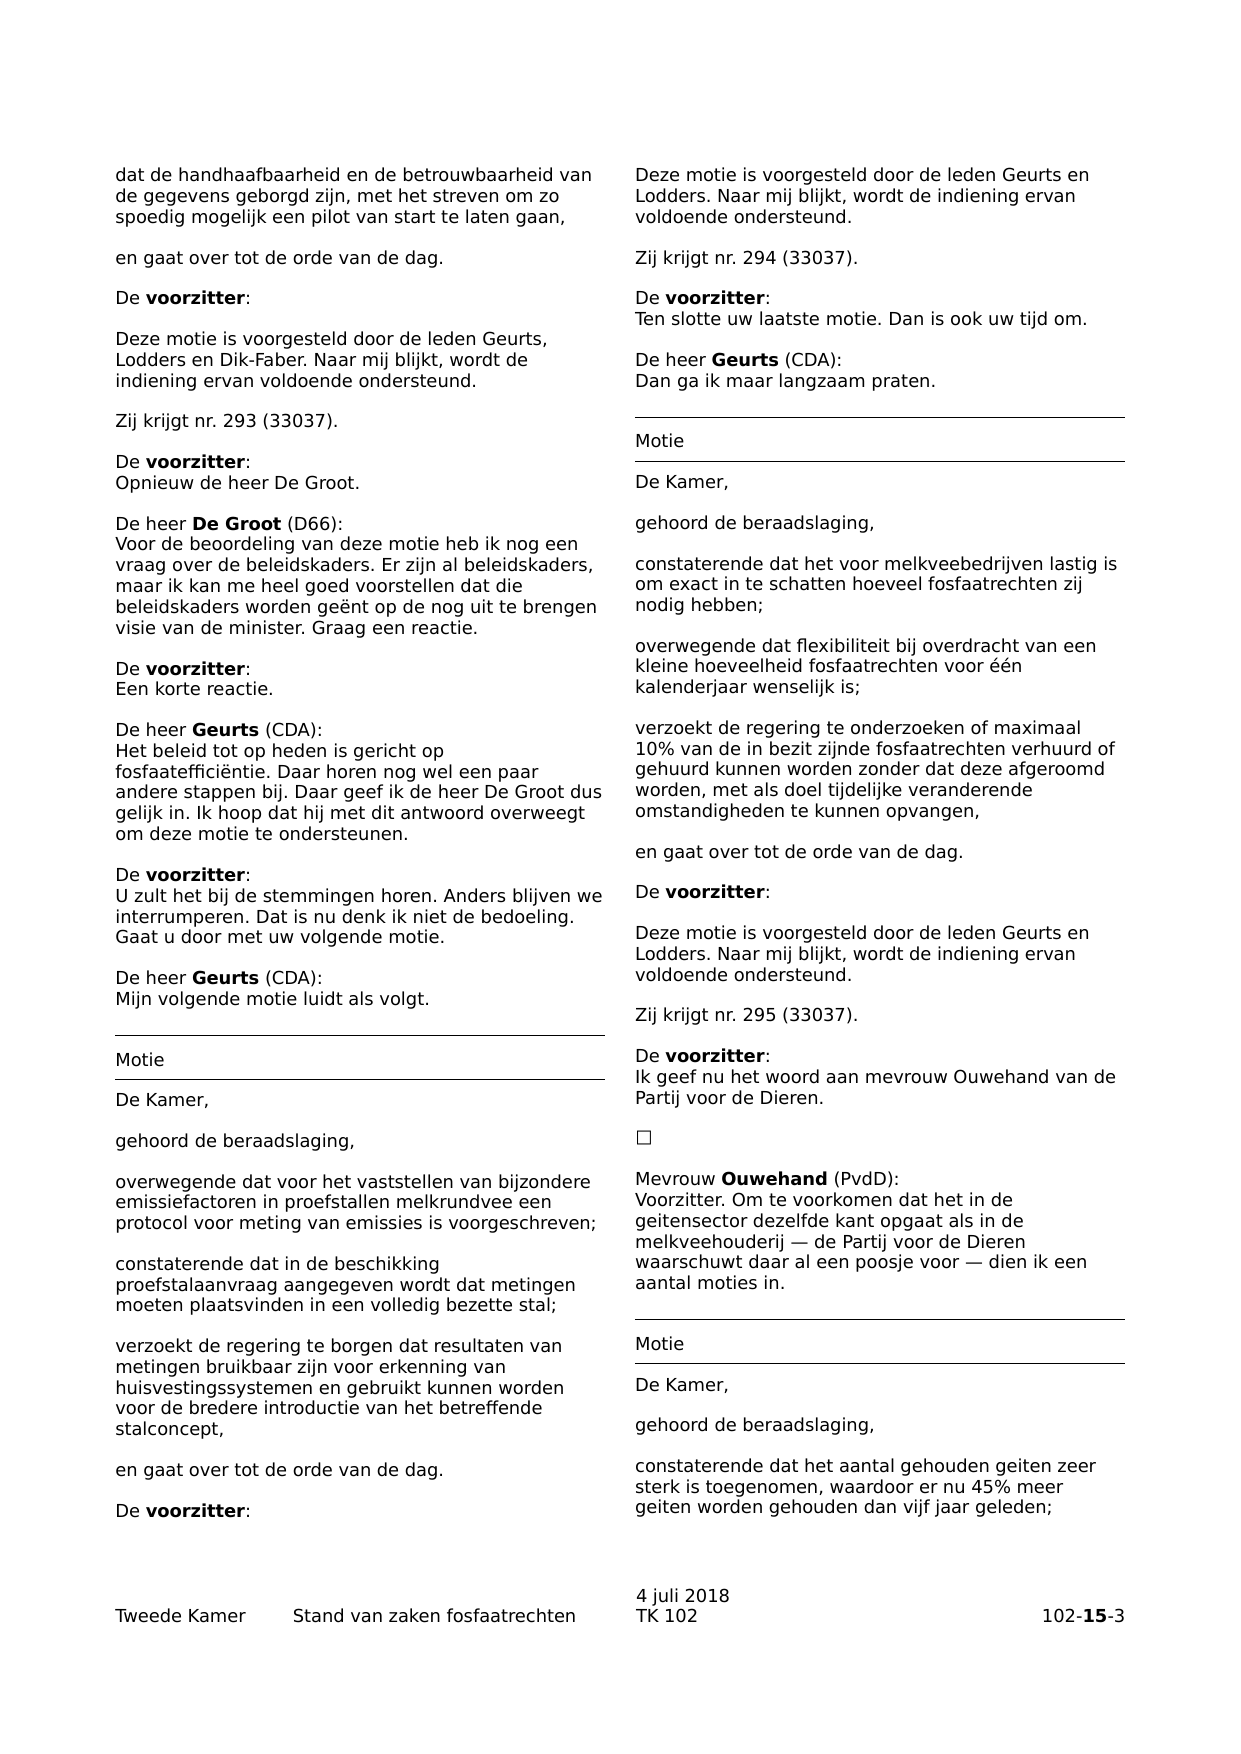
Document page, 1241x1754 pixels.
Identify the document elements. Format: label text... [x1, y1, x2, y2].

text constaterende dat het voor melkveebedrijven lastig is om exact in te schatten hoeveel fosfaatrechten zij nodig hebben; [635, 553, 1125, 616]
text De heer Geurts (CDA): [115, 968, 605, 989]
text De Kamer, [635, 1374, 1125, 1395]
text De voorzitter: [635, 288, 1125, 309]
text Motie [635, 431, 1125, 452]
text verzoekt de regering te borgen dat resultaten van metingen bruikbaar zijn voor erkenning van huisvestingssystemen en gebruikt kunnen worden voor de bredere introductie van het betreffende stalconcept, [115, 1336, 605, 1440]
text Voorzitter. Om te voorkomen dat het in de geitensector dezelfde kant opgaat als in de melkveehouderij — de Partij voor de Dieren waarschuwt daar al een poosje voor — dien ik een aantal moties in. [635, 1190, 1125, 1294]
text Ten slotte uw laatste motie. Dan is ook uw tijd om. [635, 309, 1125, 330]
text dat de handhaafbaarheid en de betrouwbaarheid van de gegevens geborgd zijn, met het streven om zo spoedig mogelijk een pilot van start te laten gaan, [115, 165, 605, 227]
text Motie [635, 1334, 1125, 1354]
text Het beleid tot op heden is gericht op fosfaatefficiëntie. Daar horen nog wel een paar andere stappen bij. Daar geef ik de heer De Groot dus gelijk in. Ik hoop dat hij met dit antwoord overweegt om deze motie te ondersteunen. [115, 741, 605, 845]
text De heer Geurts (CDA): [635, 350, 1125, 371]
text Zij krijgt nr. 293 (33037). [115, 411, 605, 432]
text gehoord de beraadslaging, [635, 1415, 1125, 1436]
text Ik geef nu het woord aan mevrouw Ouwehand van de Partij voor de Dieren. [635, 1067, 1125, 1108]
text De voorzitter: [115, 452, 605, 473]
text De heer Geurts (CDA): [115, 720, 605, 741]
text ⬜ [635, 1128, 1125, 1149]
text Deze motie is voorgesteld door de leden Geurts en Lodders. Naar mij blijkt, wordt de indiening ervan voldoende ondersteund. [635, 165, 1125, 227]
text Zij krijgt nr. 294 (33037). [635, 247, 1125, 268]
text overwegende dat voor het vaststellen van bijzondere emissiefactoren in proefstallen melkrundvee een protocol voor meting van emissies is voorgeschreven; [115, 1172, 605, 1234]
text constaterende dat in de beschikking proefstalaanvraag aangegeven wordt dat metingen moeten plaatsvinden in een volledig bezette stal; [115, 1254, 605, 1316]
text constaterende dat het aantal gehouden geiten zeer sterk is toegenomen, waardoor er nu 45% meer geiten worden gehouden dan vijf jaar geleden; [635, 1456, 1125, 1518]
text Voor de beoordeling van deze motie heb ik nog een vraag over de beleidskaders. Er zijn al beleidskaders, maar ik kan me heel goed voorstellen dat die beleidskaders worden geënt op de nog uit te brengen visie van de minister. Graag een reactie. [115, 534, 605, 638]
text Mevrouw Ouwehand (PvdD): [635, 1169, 1125, 1190]
text Dan ga ik maar langzaam praten. [635, 371, 1125, 391]
text Motie [115, 1049, 605, 1070]
text gehoord de beraadslaging, [115, 1131, 605, 1152]
text Mijn volgende motie luidt als volgt. [115, 989, 605, 1009]
text Deze motie is voorgesteld door de leden Geurts en Lodders. Naar mij blijkt, wordt de indiening ervan voldoende ondersteund. [635, 923, 1125, 985]
text overwegende dat flexibiliteit bij overdracht van een kleine hoeveelheid fosfaatrechten voor één kalenderjaar wenselijk is; [635, 636, 1125, 698]
text De voorzitter: [115, 865, 605, 886]
text De voorzitter: [115, 658, 605, 679]
text gehoord de beraadslaging, [635, 513, 1125, 533]
text Opnieuw de heer De Groot. [115, 473, 605, 493]
text De voorzitter: [635, 1046, 1125, 1067]
text verzoekt de regering te onderzoeken of maximaal 10% van de in bezit zijnde fosfaatrechten verhuurd of gehuurd kunnen worden zonder dat deze afgeroomd worden, met als doel tijdelijke veranderende omstandigheden te kunnen opvangen, [635, 718, 1125, 821]
text De voorzitter: [115, 1500, 605, 1521]
text De voorzitter: [115, 288, 605, 309]
text Een korte reactie. [115, 679, 605, 700]
text De Kamer, [115, 1090, 605, 1111]
text en gaat over tot de orde van de dag. [115, 1460, 605, 1480]
text De Kamer, [635, 472, 1125, 493]
text De heer De Groot (D66): [115, 513, 605, 534]
text Deze motie is voorgesteld door de leden Geurts, Lodders en Dik-Faber. Naar mij blijkt, wordt de indiening ervan voldoende ondersteund. [115, 329, 605, 391]
text en gaat over tot de orde van de dag. [115, 247, 605, 268]
text De voorzitter: [635, 882, 1125, 903]
text en gaat over tot de orde van de dag. [635, 841, 1125, 862]
text U zult het bij de stemmingen horen. Anders blijven we interrumperen. Dat is nu denk ik niet de bedoeling. Gaat u door met uw volgende motie. [115, 886, 605, 948]
text Zij krijgt nr. 295 (33037). [635, 1005, 1125, 1026]
